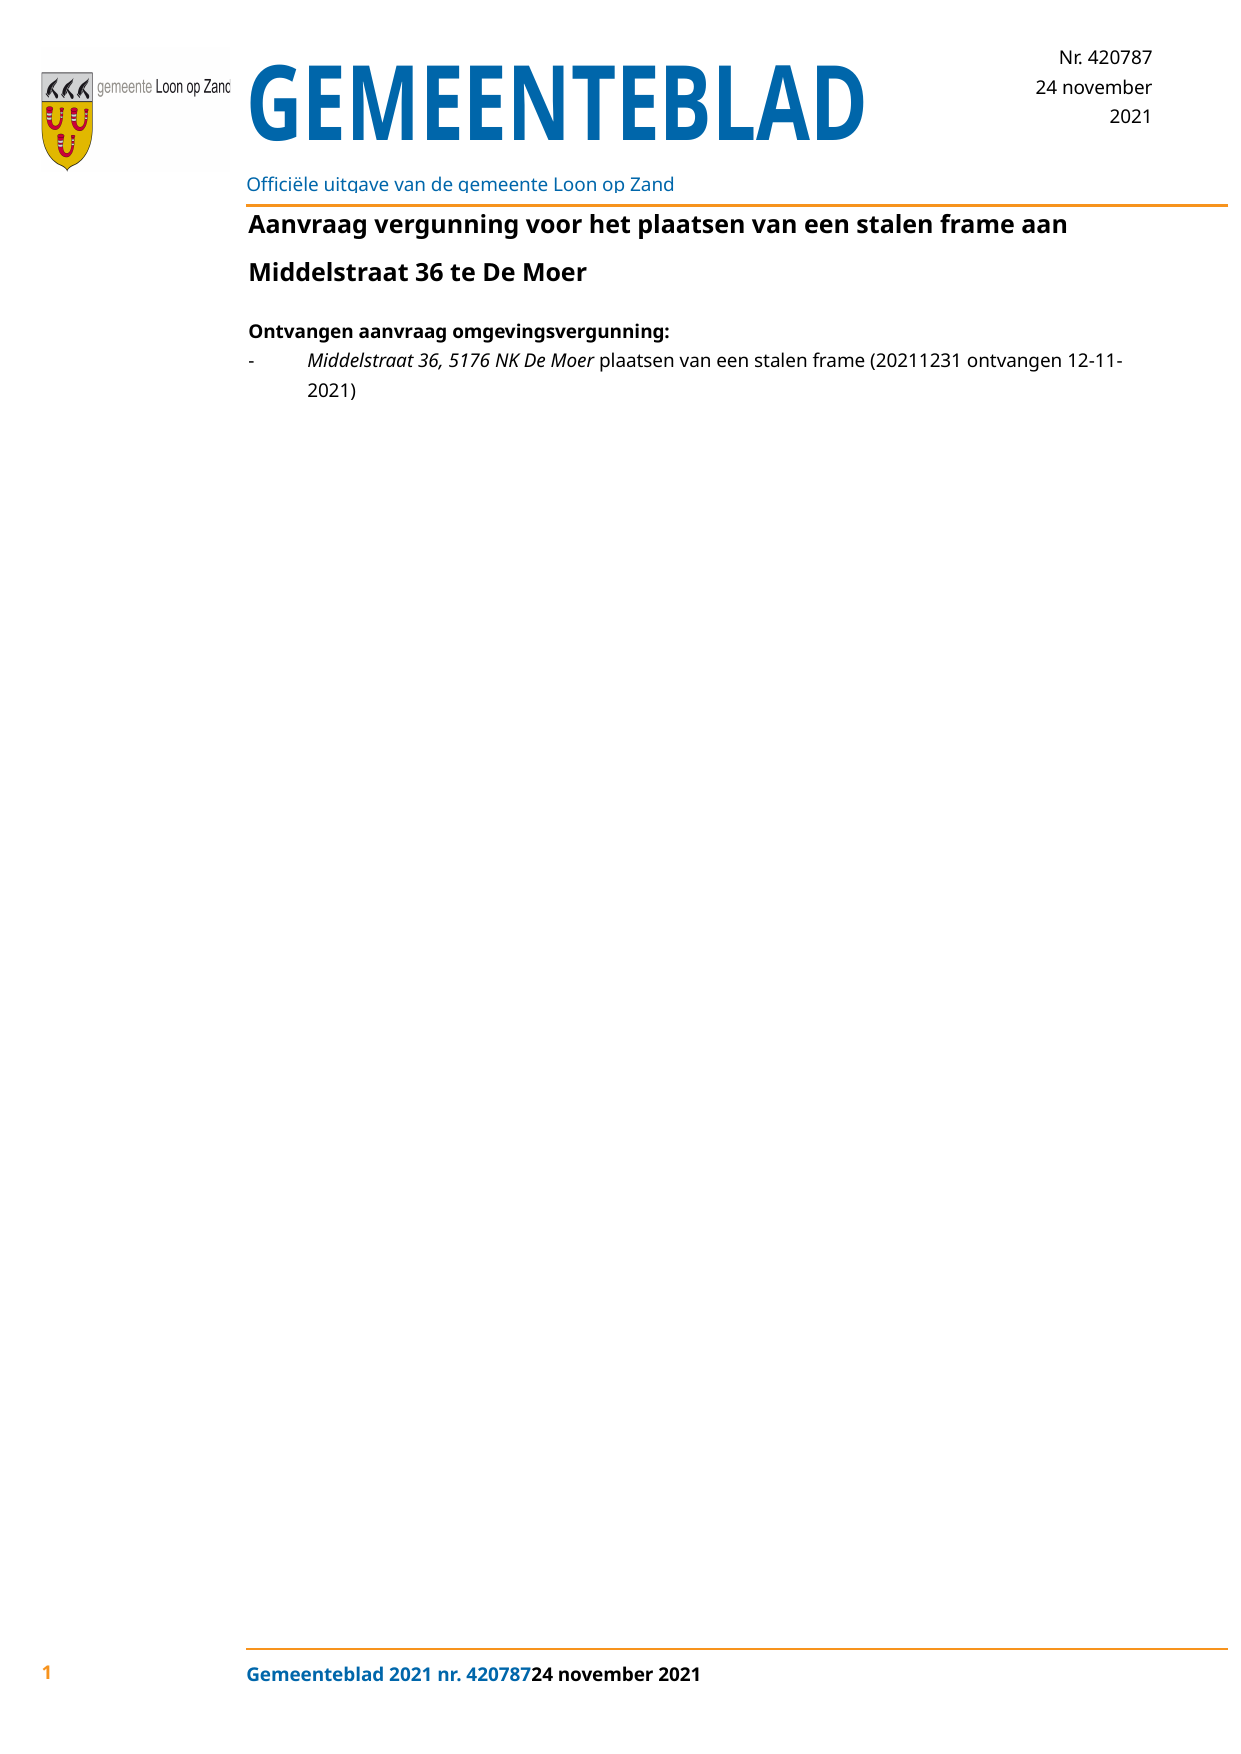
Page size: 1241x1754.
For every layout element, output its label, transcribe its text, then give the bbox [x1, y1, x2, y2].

picture [41, 47, 231, 172]
text Aanvraag vergunning voor het plaatsen van een stalen frame aan Middelstraat 36 te De Moer [248, 207, 1152, 288]
list Middelstraat 36, 5176 NK De Moer plaatsen van een stalen frame (20211231 ontvangen 12-11-2021) [248, 347, 1152, 403]
text Ontvangen aanvraag omgevingsvergunning: [248, 318, 1152, 344]
